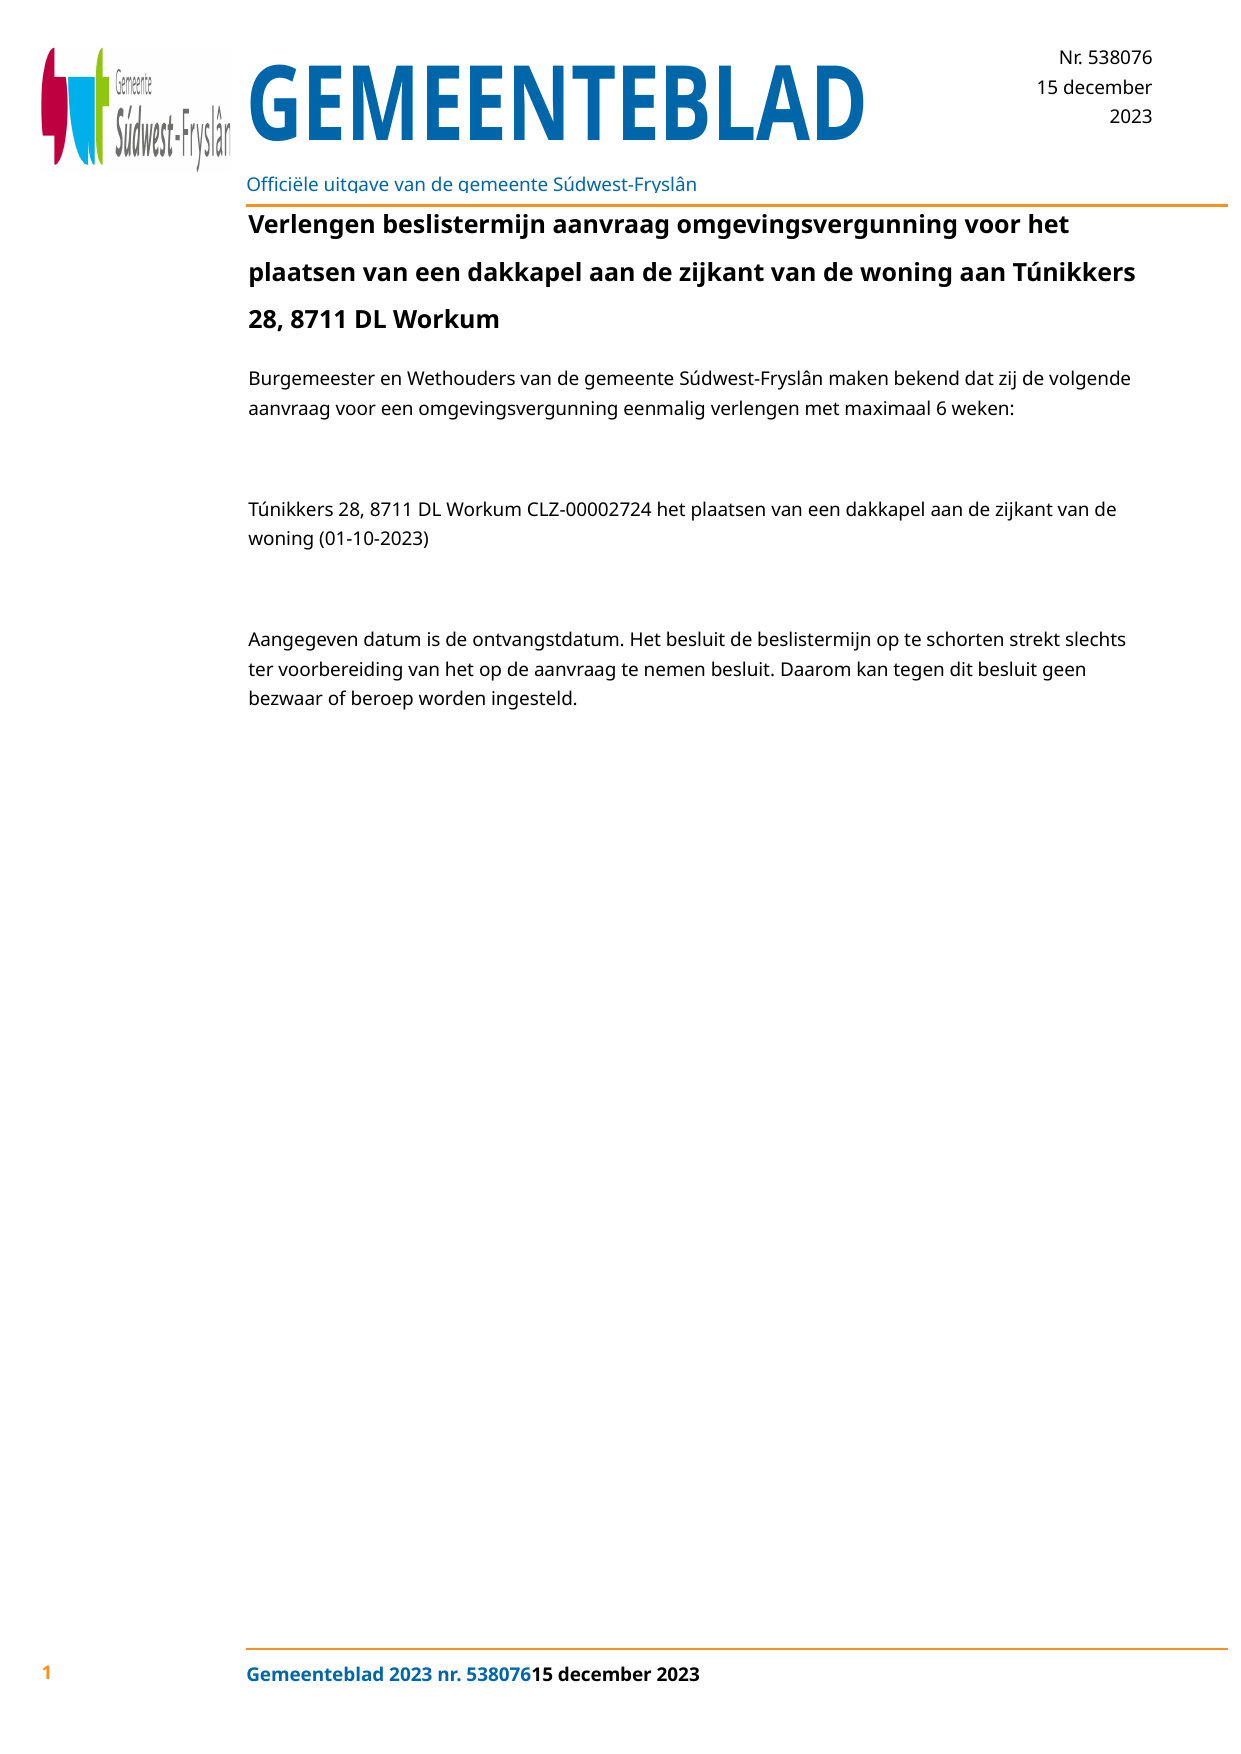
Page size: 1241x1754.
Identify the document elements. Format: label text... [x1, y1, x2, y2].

picture [41, 47, 231, 172]
text Túnikkers 28, 8711 DL Workum CLZ-00002724 het plaatsen van een dakkapel aan de zijkant van de woning (01-10-2023) [248, 496, 1152, 551]
text Burgemeester en Wethouders van de gemeente Súdwest-Fryslân maken bekend dat zij de volgende aanvraag voor een omgevingsvergunning eenmalig verlengen met maximaal 6 weken: [248, 366, 1152, 421]
text Aangegeven datum is de ontvangstdatum. Het besluit de beslistermijn op te schorten strekt slechts ter voorbereiding van het op de aanvraag te nemen besluit. Daarom kan tegen dit besluit geen bezwaar of beroep worden ingesteld. [248, 626, 1152, 711]
text Verlengen beslistermijn aanvraag omgevingsvergunning voor het plaatsen van een dakkapel aan de zijkant van de woning aan Túnikkers 28, 8711 DL Workum [248, 207, 1152, 336]
